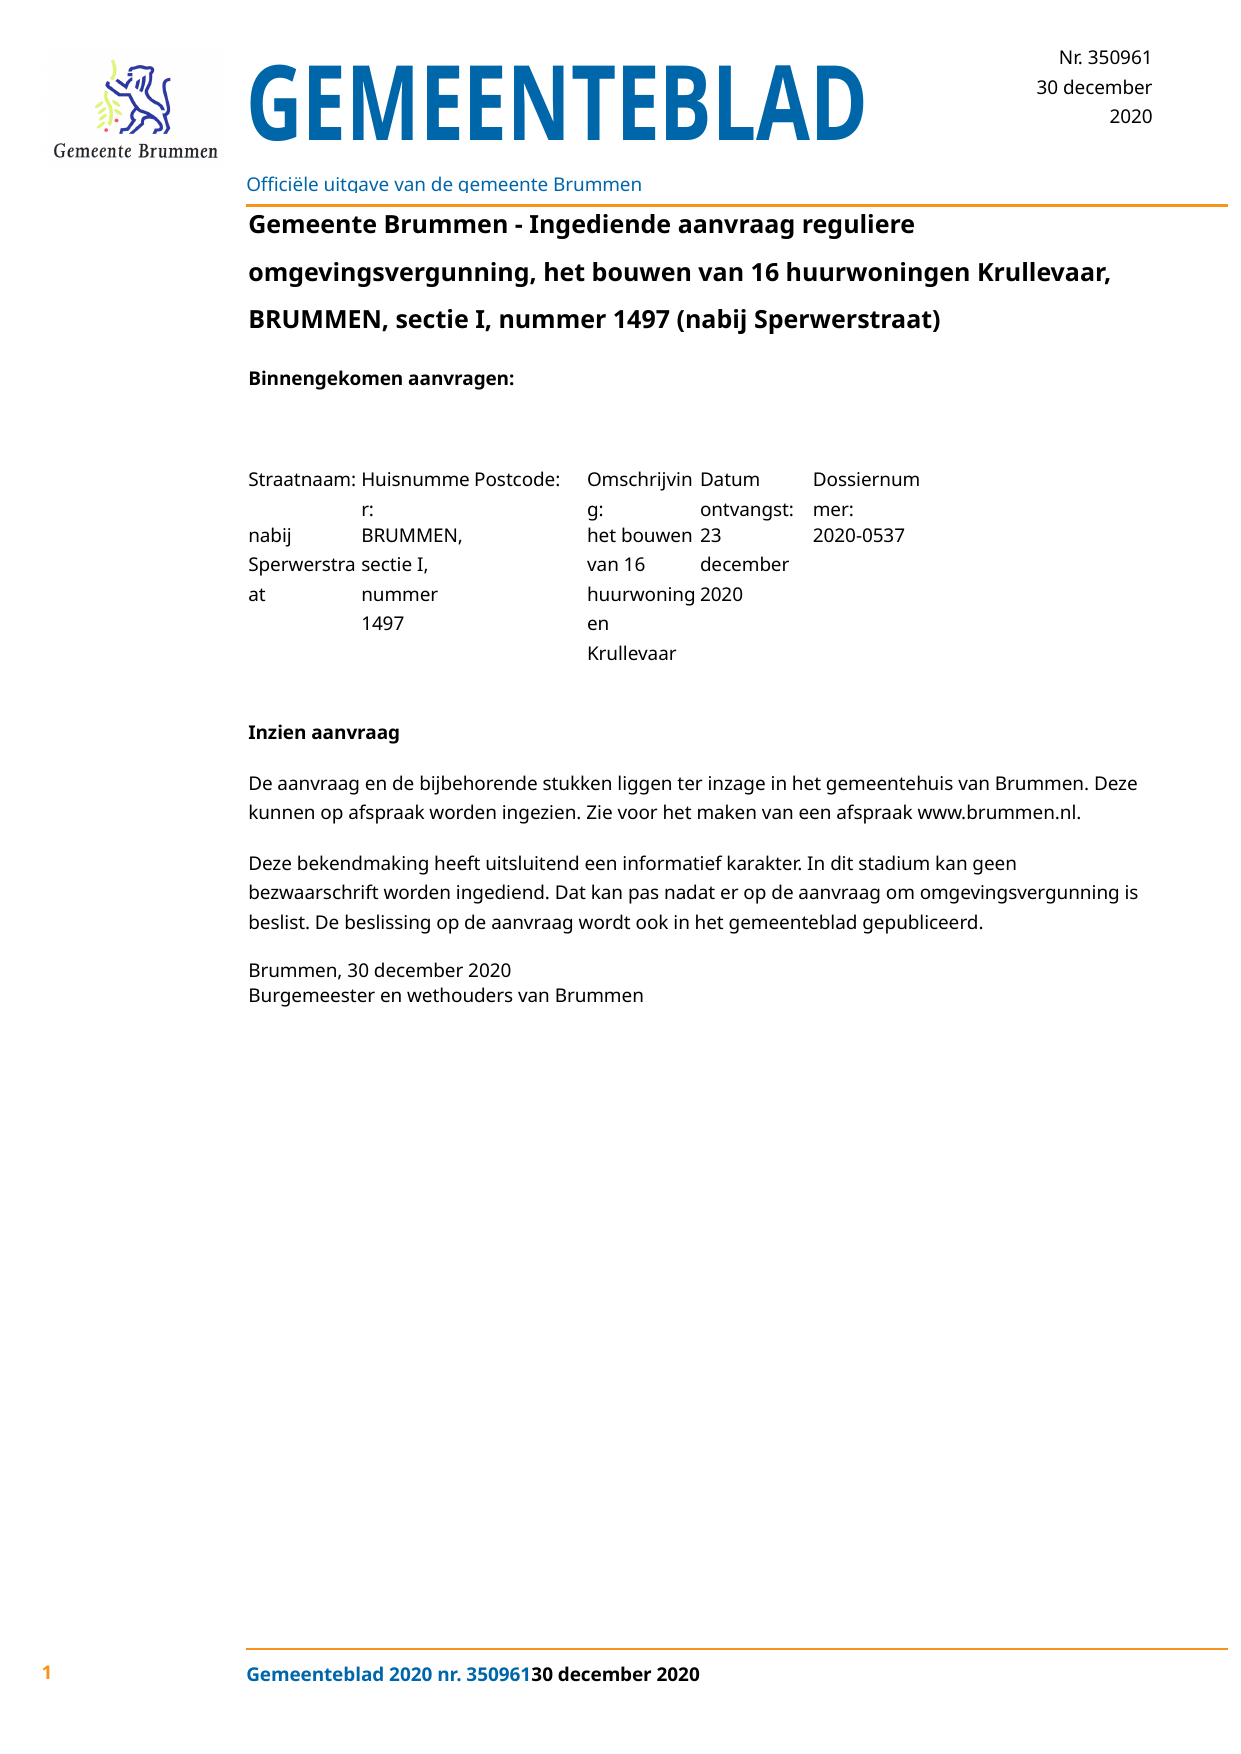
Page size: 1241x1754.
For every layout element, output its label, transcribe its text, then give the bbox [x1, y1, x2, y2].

table_cell nabij Sperwerstraat [248, 522, 361, 666]
table_header [926, 466, 1038, 522]
table_cell [474, 522, 587, 666]
table_header Dossiernummer: [813, 466, 926, 522]
table_header Straatnaam: [248, 466, 361, 522]
text Deze bekendmaking heeft uitsluitend een informatief karakter. In dit stadium kan geen bezwaarschrift worden ingediend. Dat kan pas nadat er op de aanvraag om omgevingsvergunning is beslist. De beslissing op de aanvraag wordt ook in het gemeenteblad gepubliceerd. [248, 850, 1152, 935]
table_cell het bouwen van 16 huurwoningen Krullevaar [587, 522, 700, 666]
table_cell BRUMMEN, sectie I, nummer 1497 [361, 522, 474, 666]
table_header Postcode: [474, 466, 587, 522]
table_cell [1039, 522, 1152, 666]
picture [41, 47, 231, 172]
text Burgemeester en wethouders van Brummen [248, 983, 1152, 1008]
text De aanvraag en de bijbehorende stukken liggen ter inzage in het gemeentehuis van Brummen. Deze kunnen op afspraak worden ingezien. Zie voor het maken van een afspraak www.brummen.nl. [248, 770, 1152, 825]
table_cell 23 december 2020 [700, 522, 813, 666]
text Inzien aanvraag [248, 719, 1152, 745]
table_header Huisnummer: [361, 466, 474, 522]
text Brummen, 30 december 2020 [248, 957, 1152, 983]
table_cell 2020-0537 [813, 522, 926, 666]
text Gemeente Brummen - Ingediende aanvraag reguliere omgevingsvergunning, het bouwen van 16 huurwoningen Krullevaar, BRUMMEN, sectie I, nummer 1497 (nabij Sperwerstraat) [248, 207, 1152, 336]
table_header Omschrijving: [587, 466, 700, 522]
table_header Datum ontvangst: [700, 466, 813, 522]
text Binnengekomen aanvragen: [248, 366, 1152, 391]
table_cell [926, 522, 1038, 666]
table_header [1039, 466, 1152, 522]
